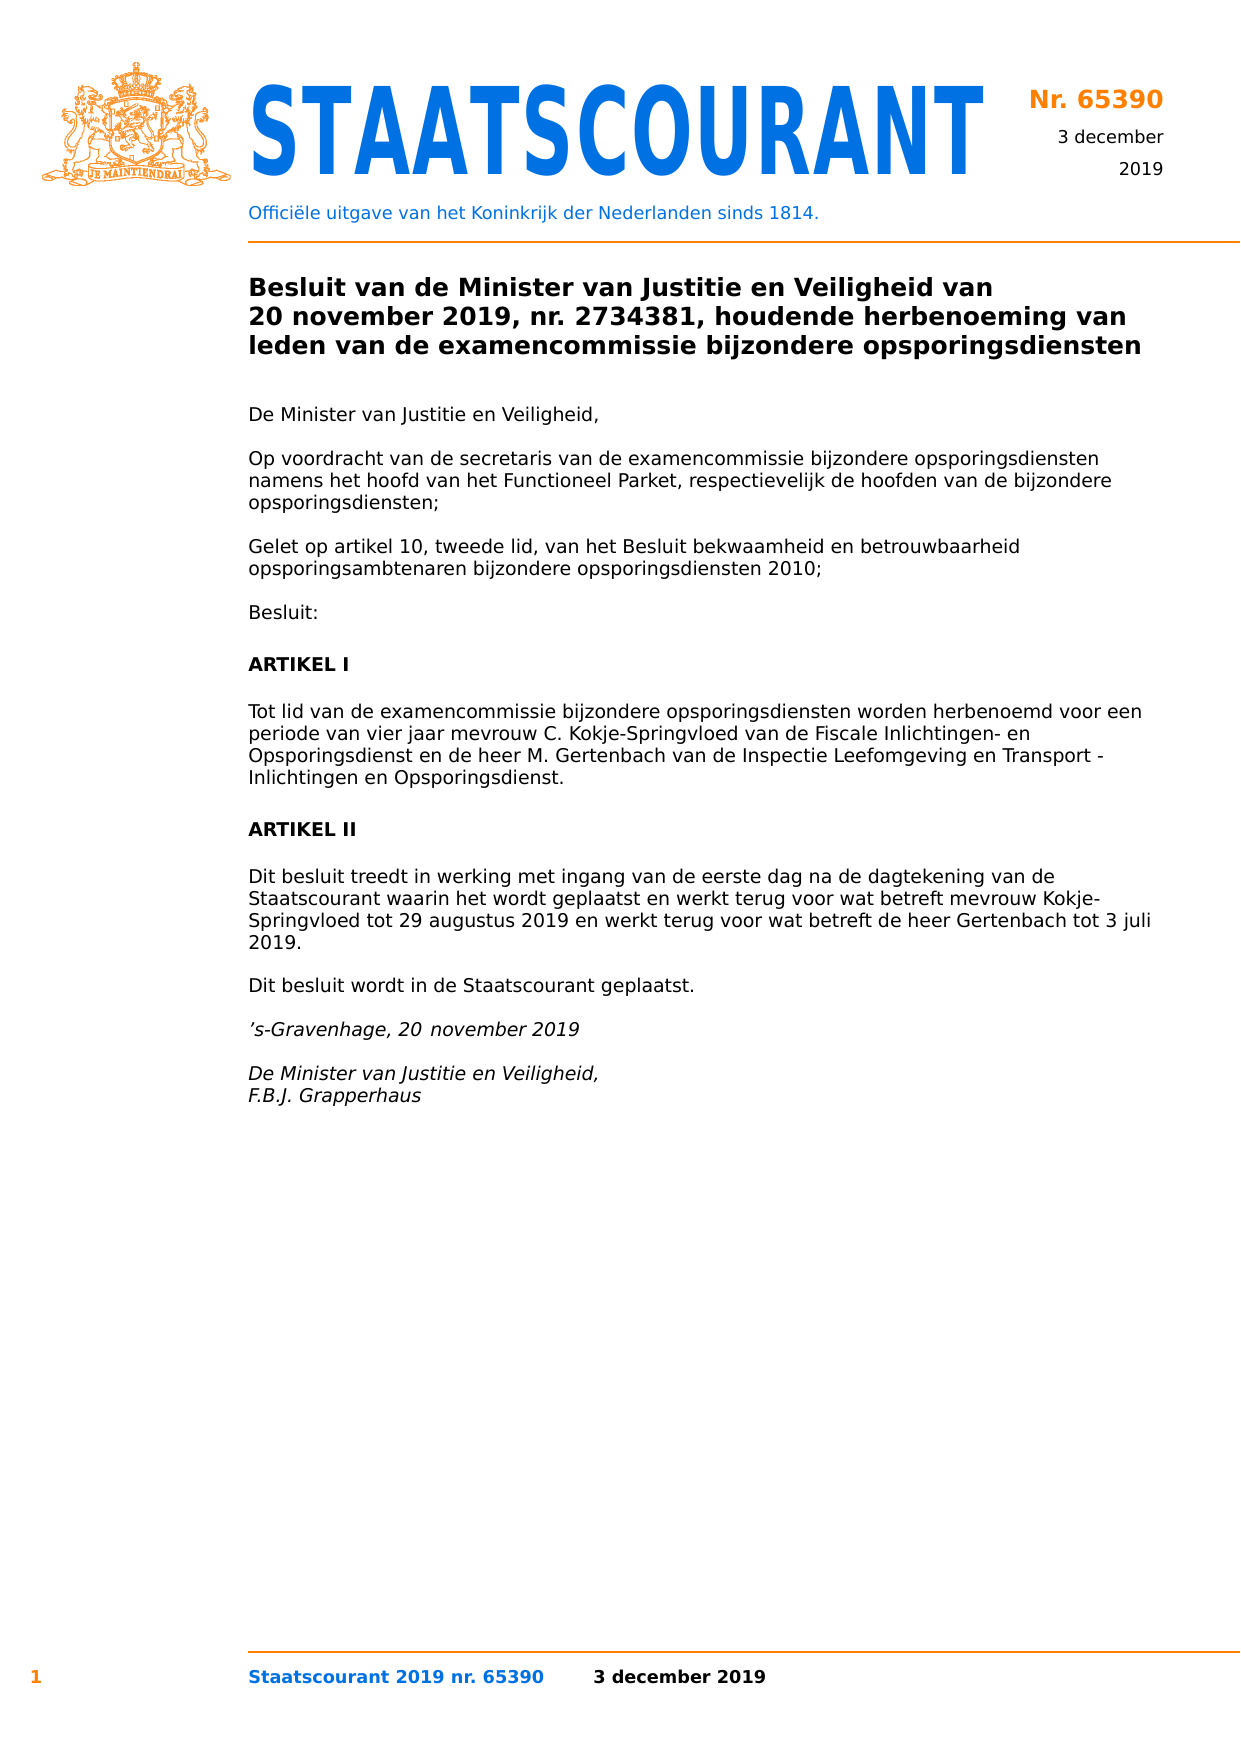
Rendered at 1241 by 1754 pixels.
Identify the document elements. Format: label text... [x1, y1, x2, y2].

table_header STAATSCOURANT [248, 62, 998, 203]
table_cell 2019 [998, 153, 1240, 203]
picture [41, 62, 231, 186]
text Dit besluit treedt in werking met ingang van de eerste dag na de dagtekening van de Staatscourant waarin het wordt geplaatst en werkt terug voor wat betreft mevrouw Kokje-Springvloed tot 29 augustus 2019 en werkt terug voor wat betreft de heer Gertenbach tot 3 juli 2019. [248, 866, 1163, 953]
text Op voordracht van de secretaris van de examencommissie bijzondere opsporingsdiensten namens het hoofd van het Functioneel Parket, respectievelijk de hoofden van de bijzondere opsporingsdiensten; [248, 448, 1163, 514]
text ’s-Gravenhage, 20 november 2019 [248, 1019, 1163, 1041]
table_header Nr. 65390 [998, 62, 1240, 121]
text Besluit: [248, 602, 1163, 624]
table_cell 3 december [998, 121, 1240, 153]
text De Minister van Justitie en Veiligheid, F.B.J. Grapperhaus [248, 1063, 1163, 1107]
subtitle ARTIKEL I [248, 654, 1163, 676]
text De Minister van Justitie en Veiligheid, [248, 404, 1163, 426]
text Gelet op artikel 10, tweede lid, van het Besluit bekwaamheid en betrouwbaarheid opsporingsambtenaren bijzondere opsporingsdiensten 2010; [248, 536, 1163, 580]
text Tot lid van de examencommissie bijzondere opsporingsdiensten worden herbenoemd voor een periode van vier jaar mevrouw C. Kokje-Springvloed van de Fiscale Inlichtingen- en Opsporingsdienst en de heer M. Gertenbach van de Inspectie Leefomgeving en Transport - Inlichtingen en Opsporingsdienst. [248, 701, 1163, 789]
table_header [25, 62, 248, 241]
table_cell Officiële uitgave van het Koninkrijk der Nederlanden sinds 1814. [248, 203, 1240, 241]
subtitle Besluit van de Minister van Justitie en Veiligheid van 20 november 2019, nr. 2734381, houdende herbenoeming van leden van de examencommissie bijzondere opsporingsdiensten [248, 273, 1163, 361]
subtitle ARTIKEL II [248, 819, 1163, 841]
text Dit besluit wordt in de Staatscourant geplaatst. [248, 975, 1163, 997]
